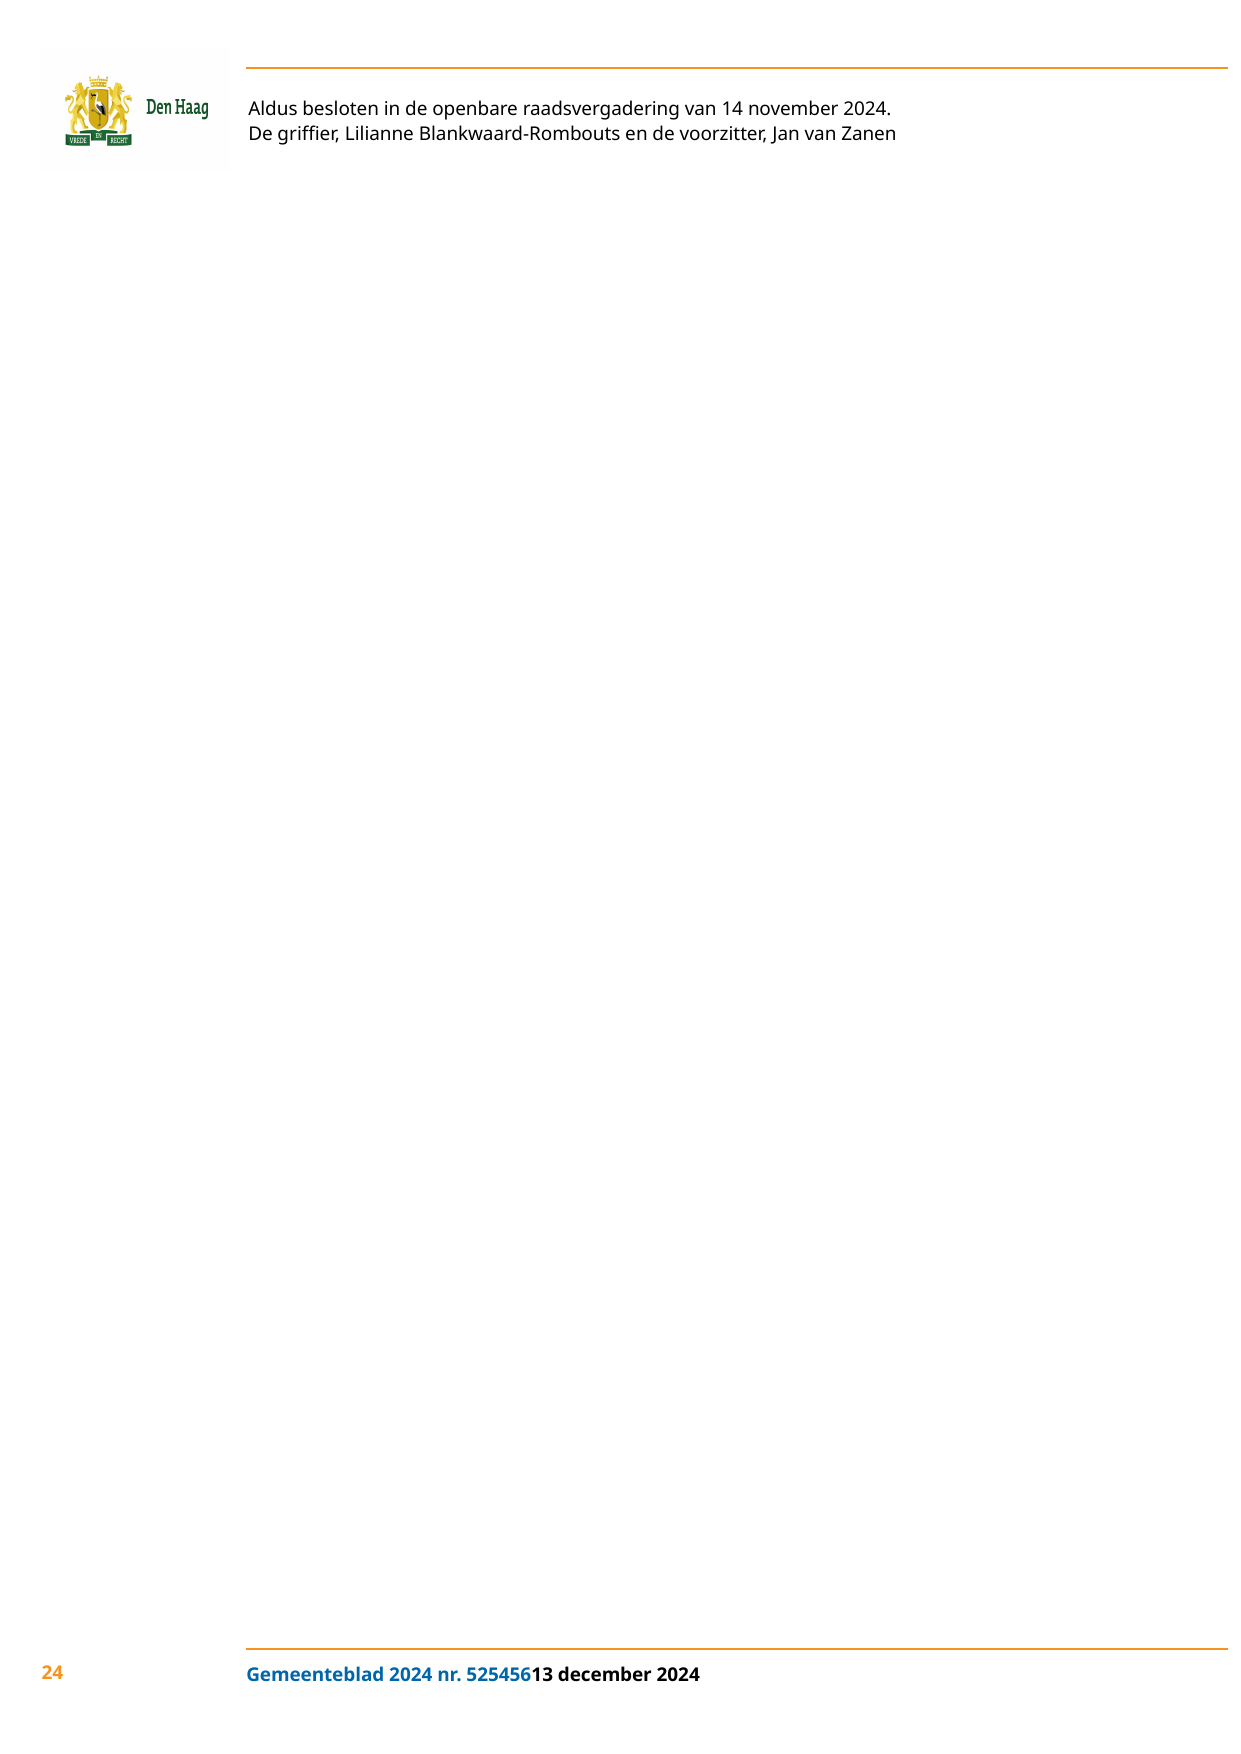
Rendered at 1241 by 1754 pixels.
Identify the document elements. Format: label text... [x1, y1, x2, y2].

picture [41, 47, 231, 172]
text Aldus besloten in de openbare raadsvergadering van 14 november 2024. [248, 95, 1152, 121]
text De griffier, Lilianne Blankwaard-Rombouts en de voorzitter, Jan van Zanen [248, 121, 1152, 146]
